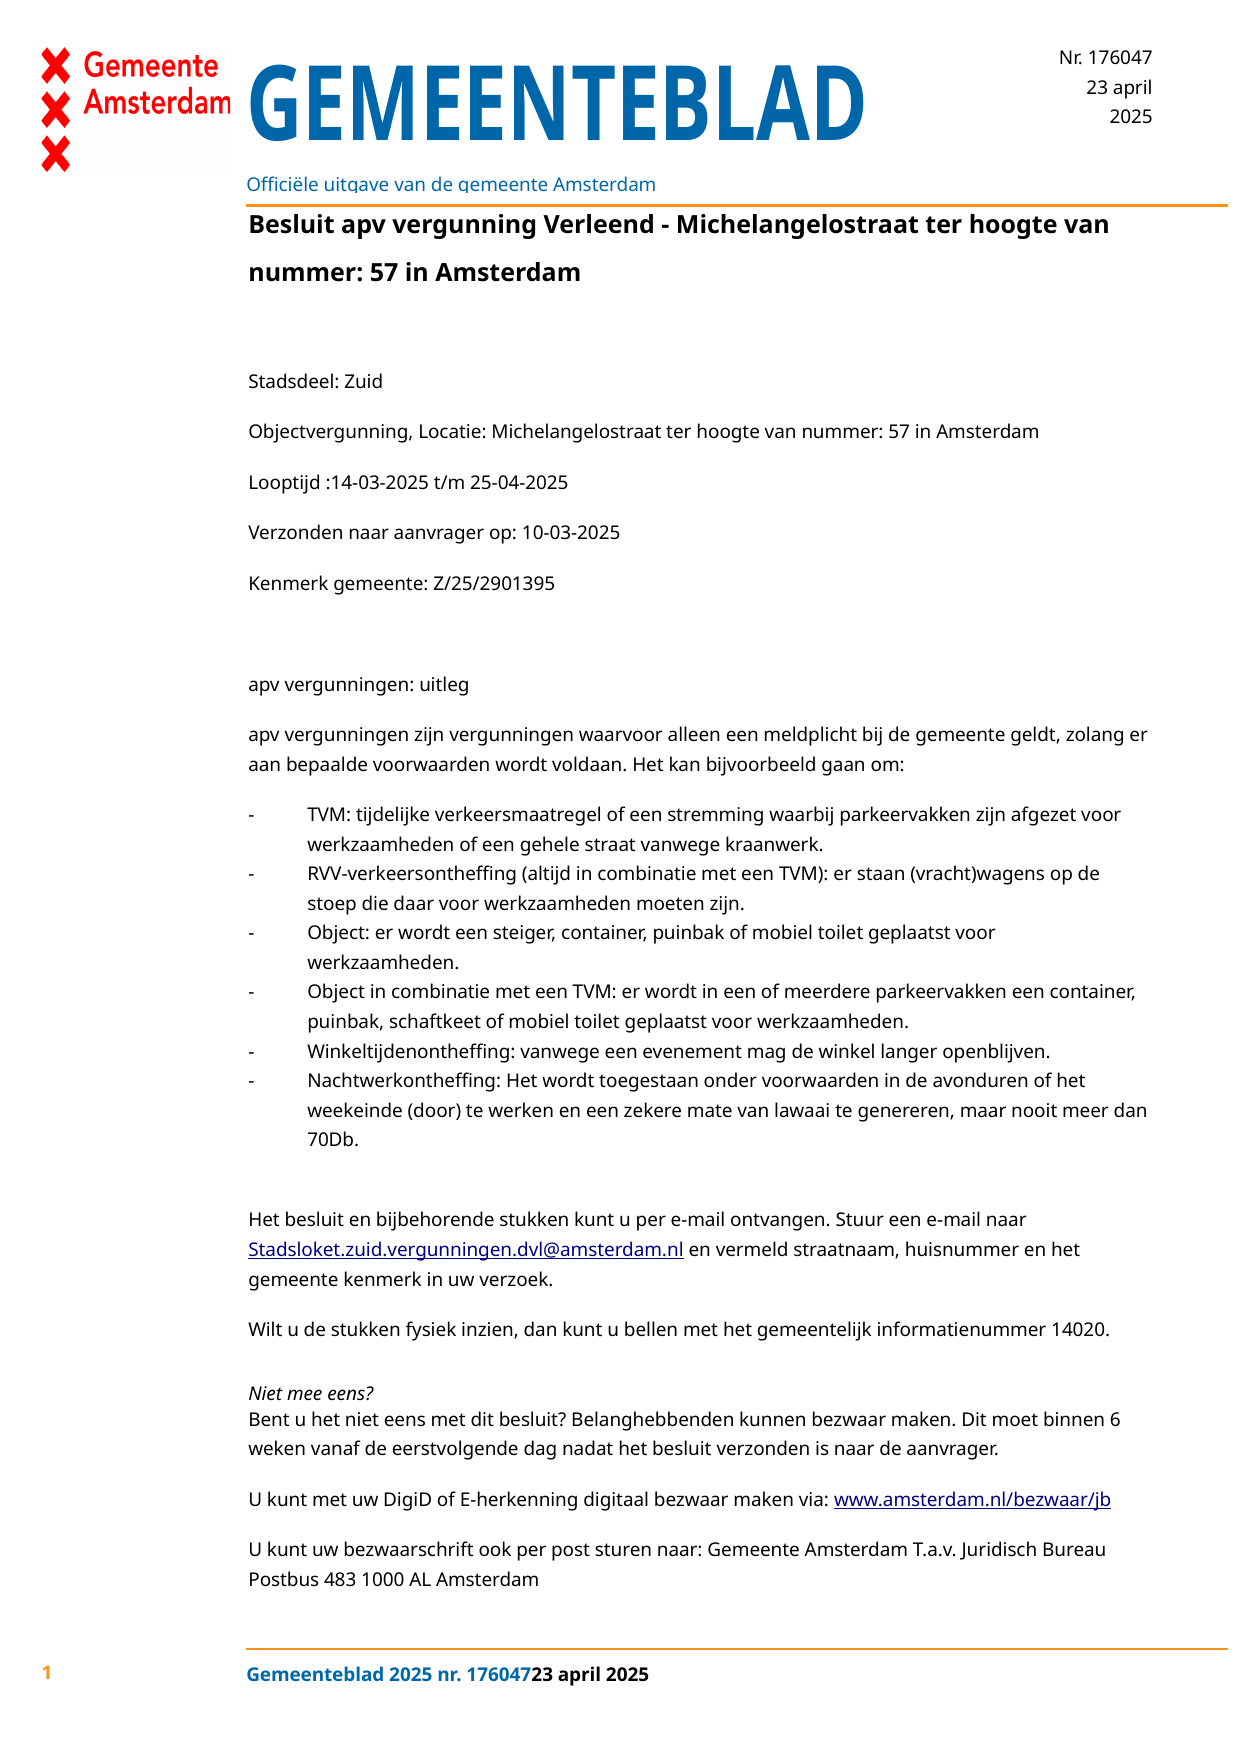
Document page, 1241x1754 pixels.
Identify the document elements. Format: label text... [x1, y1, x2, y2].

list Nachtwerkontheffing: Het wordt toegestaan onder voorwaarden in de avonduren of het weekeinde (door) te werken en een zekere mate van lawaai te genereren, maar nooit meer dan 70Db. [248, 1067, 1152, 1152]
text Kenmerk gemeente: Z/25/2901395 [248, 570, 1152, 596]
text apv vergunningen zijn vergunningen waarvoor alleen een meldplicht bij de gemeente geldt, zolang er aan bepaalde voorwaarden wordt voldaan. Het kan bijvoorbeeld gaan om: [248, 721, 1152, 777]
text Bent u het niet eens met dit besluit? Belanghebbenden kunnen bezwaar maken. Dit moet binnen 6 weken vanaf de eerstvolgende dag nadat het besluit verzonden is naar de aanvrager. [248, 1406, 1152, 1461]
text Het besluit en bijbehorende stukken kunt u per e-mail ontvangen. Stuur een e-mail naar Stadsloket.zuid.vergunningen.dvl@amsterdam.nl en vermeld straatnaam, huisnummer en het gemeente kenmerk in uw verzoek. [248, 1207, 1152, 1292]
text Wilt u de stukken fysiek inzien, dan kunt u bellen met het gemeentelijk informatienummer 14020. [248, 1316, 1152, 1342]
text Stadsdeel: Zuid [248, 368, 1152, 394]
text U kunt met uw DigiD of E-herkenning digitaal bezwaar maken via: www.amsterdam.nl/bezwaar/jb [248, 1486, 1152, 1512]
text apv vergunningen: uitleg [248, 671, 1152, 697]
text Verzonden naar aanvrager op: 10-03-2025 [248, 519, 1152, 545]
text U kunt uw bezwaarschrift ook per post sturen naar: Gemeente Amsterdam T.a.v. Juridisch Bureau Postbus 483 1000 AL Amsterdam [248, 1536, 1152, 1592]
text Looptijd :14-03-2025 t/m 25-04-2025 [248, 469, 1152, 495]
list TVM: tijdelijke verkeersmaatregel of een stremming waarbij parkeervakken zijn afgezet voor werkzaamheden of een gehele straat vanwege kraanwerk. [248, 801, 1152, 857]
list Object: er wordt een steiger, container, puinbak of mobiel toilet geplaatst voor werkzaamheden. [248, 919, 1152, 975]
text Besluit apv vergunning Verleend - Michelangelostraat ter hoogte van nummer: 57 in Amsterdam [248, 207, 1152, 288]
list Winkeltijdenontheffing: vanwege een evenement mag de winkel langer openblijven. [248, 1038, 1152, 1064]
list RVV-verkeersontheffing (altijd in combinatie met een TVM): er staan (vracht)wagens op de stoep die daar voor werkzaamheden moeten zijn. [248, 860, 1152, 916]
text Objectvergunning, Locatie: Michelangelostraat ter hoogte van nummer: 57 in Amsterdam [248, 419, 1152, 444]
text Niet mee eens? [248, 1380, 1152, 1406]
list Object in combinatie met een TVM: er wordt in een of meerdere parkeervakken een container, puinbak, schaftkeet of mobiel toilet geplaatst voor werkzaamheden. [248, 979, 1152, 1034]
picture [41, 47, 231, 172]
